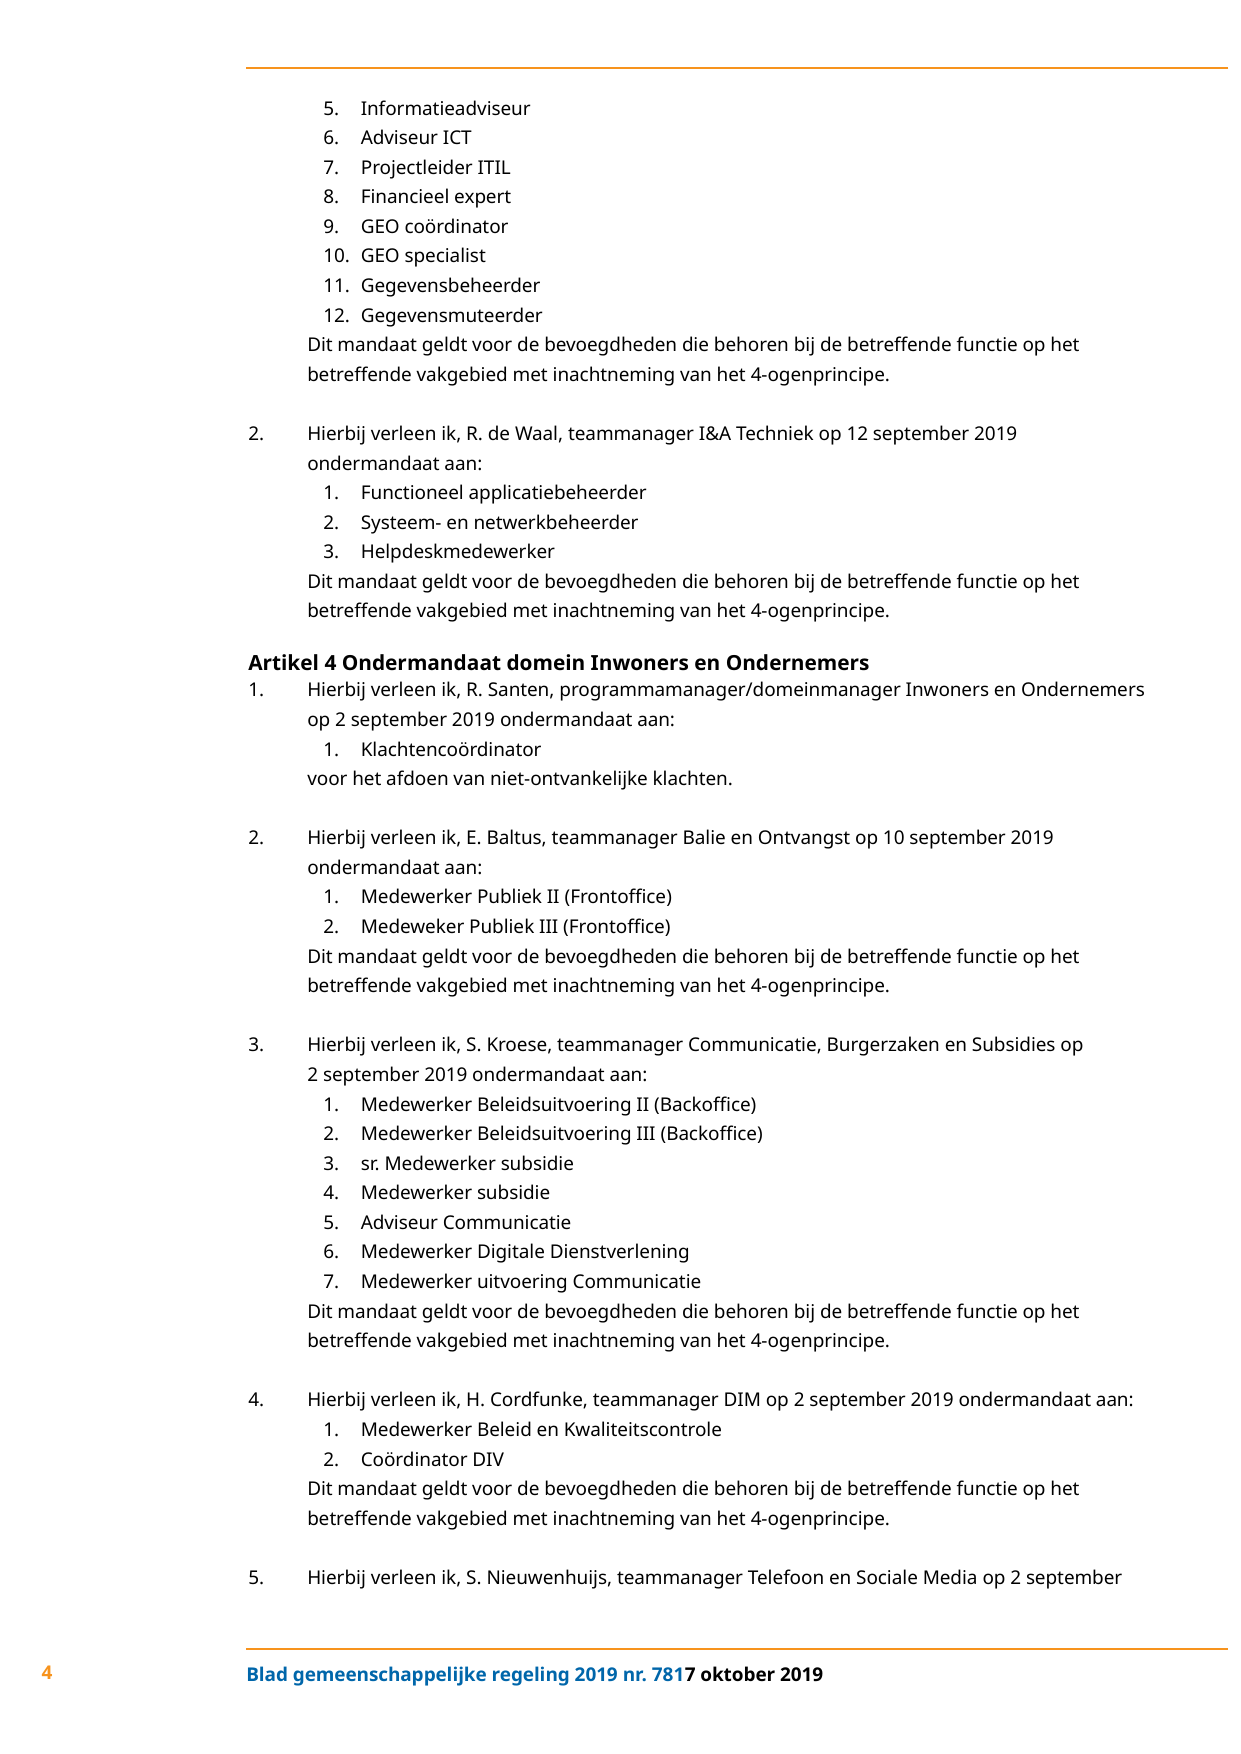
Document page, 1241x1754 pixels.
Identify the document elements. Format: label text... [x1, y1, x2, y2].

list Hierbij verleen ik, R. de Waal, teammanager I&A Techniek op 12 september 2019 ondermandaat aan: [248, 420, 1152, 476]
list Functioneel applicatiebeheerder [323, 479, 1152, 505]
list Gegevensbeheerder [323, 272, 1152, 298]
list Medeweker Publiek III (Frontoffice) [323, 913, 1152, 939]
list Klachtencoördinator [323, 736, 1152, 761]
list Hierbij verleen ik, E. Baltus, teammanager Balie en Ontvangst op 10 september 2019 ondermandaat aan: [248, 824, 1152, 880]
list Financieel expert [323, 183, 1152, 209]
picture [41, 47, 231, 172]
list Hierbij verleen ik, R. Santen, programmamanager/domeinmanager Inwoners en Ondernemers op 2 september 2019 ondermandaat aan: [248, 677, 1152, 732]
list sr. Medewerker subsidie [323, 1150, 1152, 1176]
list Systeem- en netwerkbeheerder [323, 509, 1152, 535]
list Dit mandaat geldt voor de bevoegdheden die behoren bij de betreffende functie op het betreffende vakgebied met inachtneming van het 4-ogenprincipe. [248, 943, 1152, 998]
list Helpdeskmedewerker [323, 538, 1152, 564]
list Dit mandaat geldt voor de bevoegdheden die behoren bij de betreffende functie op het betreffende vakgebied met inachtneming van het 4-ogenprincipe. [248, 1475, 1152, 1531]
list Dit mandaat geldt voor de bevoegdheden die behoren bij de betreffende functie op het betreffende vakgebied met inachtneming van het 4-ogenprincipe. [248, 568, 1152, 623]
list Coördinator DIV [323, 1446, 1152, 1471]
list Hierbij verleen ik, S. Nieuwenhuijs, teammanager Telefoon en Sociale Media op 2 september [248, 1564, 1152, 1590]
list Hierbij verleen ik, H. Cordfunke, teammanager DIM op 2 september 2019 ondermandaat aan: [248, 1387, 1152, 1412]
list Projectleider ITIL [323, 154, 1152, 180]
list Adviseur Communicatie [323, 1209, 1152, 1235]
list voor het afdoen van niet-ontvankelijke klachten. [248, 765, 1152, 791]
list Hierbij verleen ik, S. Kroese, teammanager Communicatie, Burgerzaken en Subsidies op 2 september 2019 ondermandaat aan: [248, 1032, 1152, 1087]
list Medewerker Beleid en Kwaliteitscontrole [323, 1416, 1152, 1442]
list GEO specialist [323, 243, 1152, 268]
list Dit mandaat geldt voor de bevoegdheden die behoren bij de betreffende functie op het betreffende vakgebied met inachtneming van het 4-ogenprincipe. [248, 331, 1152, 387]
list Gegevensmuteerder [323, 302, 1152, 328]
list Medewerker Beleidsuitvoering III (Backoffice) [323, 1120, 1152, 1146]
list Medewerker Publiek II (Frontoffice) [323, 884, 1152, 909]
list Medewerker Digitale Dienstverlening [323, 1239, 1152, 1264]
list GEO coördinator [323, 213, 1152, 239]
list Adviseur ICT [323, 124, 1152, 150]
list Medewerker Beleidsuitvoering II (Backoffice) [323, 1091, 1152, 1116]
list Informatieadviseur [323, 95, 1152, 121]
text Artikel 4 Ondermandaat domein Inwoners en Ondernemers [248, 648, 1152, 677]
list Medewerker uitvoering Communicatie [323, 1268, 1152, 1294]
list Dit mandaat geldt voor de bevoegdheden die behoren bij de betreffende functie op het betreffende vakgebied met inachtneming van het 4-ogenprincipe. [248, 1298, 1152, 1353]
list Medewerker subsidie [323, 1179, 1152, 1205]
